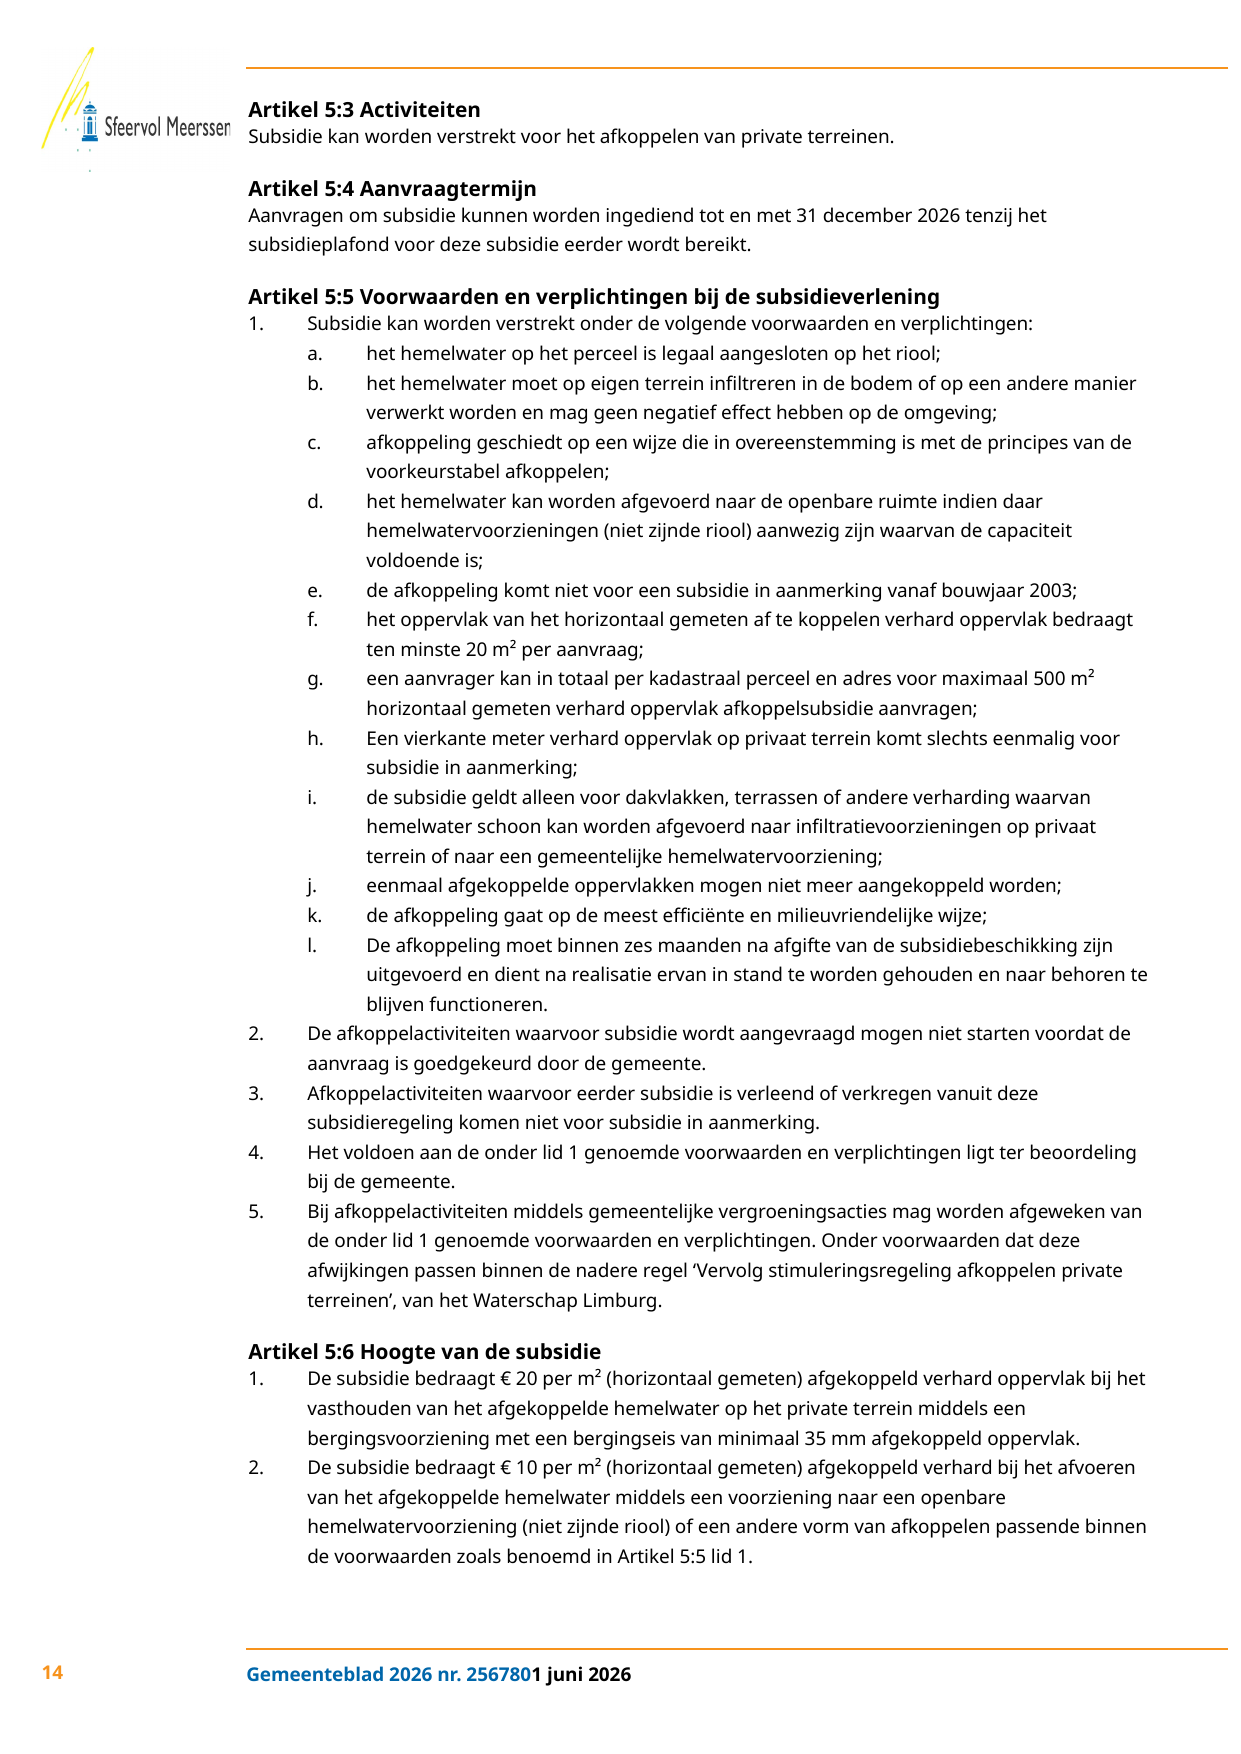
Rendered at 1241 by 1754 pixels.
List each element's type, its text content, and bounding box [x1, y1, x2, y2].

list de afkoppeling komt niet voor een subsidie in aanmerking vanaf bouwjaar 2003; [307, 577, 1152, 602]
list een aanvrager kan in totaal per kadastraal perceel en adres voor maximaal 500 m² horizontaal gemeten verhard oppervlak afkoppelsubsidie aanvragen; [307, 666, 1152, 721]
text Artikel 5:6 Hoogte van de subsidie [248, 1337, 1152, 1366]
list Afkoppelactiviteiten waarvoor eerder subsidie is verleend of verkregen vanuit deze subsidieregeling komen niet voor subsidie in aanmerking. [248, 1080, 1152, 1135]
picture [41, 47, 231, 172]
text Artikel 5:5 Voorwaarden en verplichtingen bij de subsidieverlening [248, 282, 1152, 311]
list De afkoppeling moet binnen zes maanden na afgifte van de subsidiebeschikking zijn uitgevoerd en dient na realisatie ervan in stand te worden gehouden en naar behoren te blijven functioneren. [307, 932, 1152, 1017]
list eenmaal afgekoppelde oppervlakken mogen niet meer aangekoppeld worden; [307, 873, 1152, 898]
list Het voldoen aan de onder lid 1 genoemde voorwaarden en verplichtingen ligt ter beoordeling bij de gemeente. [248, 1139, 1152, 1194]
text Artikel 5:3 Activiteiten [248, 95, 1152, 123]
list De afkoppelactiviteiten waarvoor subsidie wordt aangevraagd mogen niet starten voordat de aanvraag is goedgekeurd door de gemeente. [248, 1021, 1152, 1076]
list het hemelwater kan worden afgevoerd naar de openbare ruimte indien daar hemelwatervoorzieningen (niet zijnde riool) aanwezig zijn waarvan de capaciteit voldoende is; [307, 488, 1152, 573]
list het hemelwater op het perceel is legaal aangesloten op het riool; [307, 340, 1152, 366]
list de subsidie geldt alleen voor dakvlakken, terrassen of andere verharding waarvan hemelwater schoon kan worden afgevoerd naar infiltratievoorzieningen op privaat terrein of naar een gemeentelijke hemelwatervoorziening; [307, 784, 1152, 869]
list De subsidie bedraagt € 20 per m² (horizontaal gemeten) afgekoppeld verhard oppervlak bij het vasthouden van het afgekoppelde hemelwater op het private terrein middels een bergingsvoorziening met een bergingseis van minimaal 35 mm afgekoppeld oppervlak. [248, 1366, 1152, 1451]
list afkoppeling geschiedt op een wijze die in overeenstemming is met de principes van de voorkeurstabel afkoppelen; [307, 429, 1152, 484]
list Subsidie kan worden verstrekt onder de volgende voorwaarden en verplichtingen: [248, 311, 1152, 336]
text Subsidie kan worden verstrekt voor het afkoppelen van private terreinen. [248, 123, 1152, 149]
list het hemelwater moet op eigen terrein infiltreren in de bodem of op een andere manier verwerkt worden en mag geen negatief effect hebben op de omgeving; [307, 370, 1152, 425]
list Bij afkoppelactiviteiten middels gemeentelijke vergroeningsacties mag worden afgeweken van de onder lid 1 genoemde voorwaarden en verplichtingen. Onder voorwaarden dat deze afwijkingen passen binnen de nadere regel ‘Vervolg stimuleringsregeling afkoppelen private terreinen’, van het Waterschap Limburg. [248, 1198, 1152, 1312]
text Aanvragen om subsidie kunnen worden ingediend tot en met 31 december 2026 tenzij het subsidieplafond voor deze subsidie eerder wordt bereikt. [248, 202, 1152, 257]
list Een vierkante meter verhard oppervlak op privaat terrein komt slechts eenmalig voor subsidie in aanmerking; [307, 725, 1152, 780]
list De subsidie bedraagt € 10 per m² (horizontaal gemeten) afgekoppeld verhard bij het afvoeren van het afgekoppelde hemelwater middels een voorziening naar een openbare hemelwatervoorziening (niet zijnde riool) of een andere vorm van afkoppelen passende binnen de voorwaarden zoals benoemd in Artikel 5:5 lid 1. [248, 1454, 1152, 1569]
list de afkoppeling gaat op de meest efficiënte en milieuvriendelijke wijze; [307, 902, 1152, 928]
list het oppervlak van het horizontaal gemeten af te koppelen verhard oppervlak bedraagt ten minste 20 m² per aanvraag; [307, 606, 1152, 662]
text Artikel 5:4 Aanvraagtermijn [248, 174, 1152, 202]
